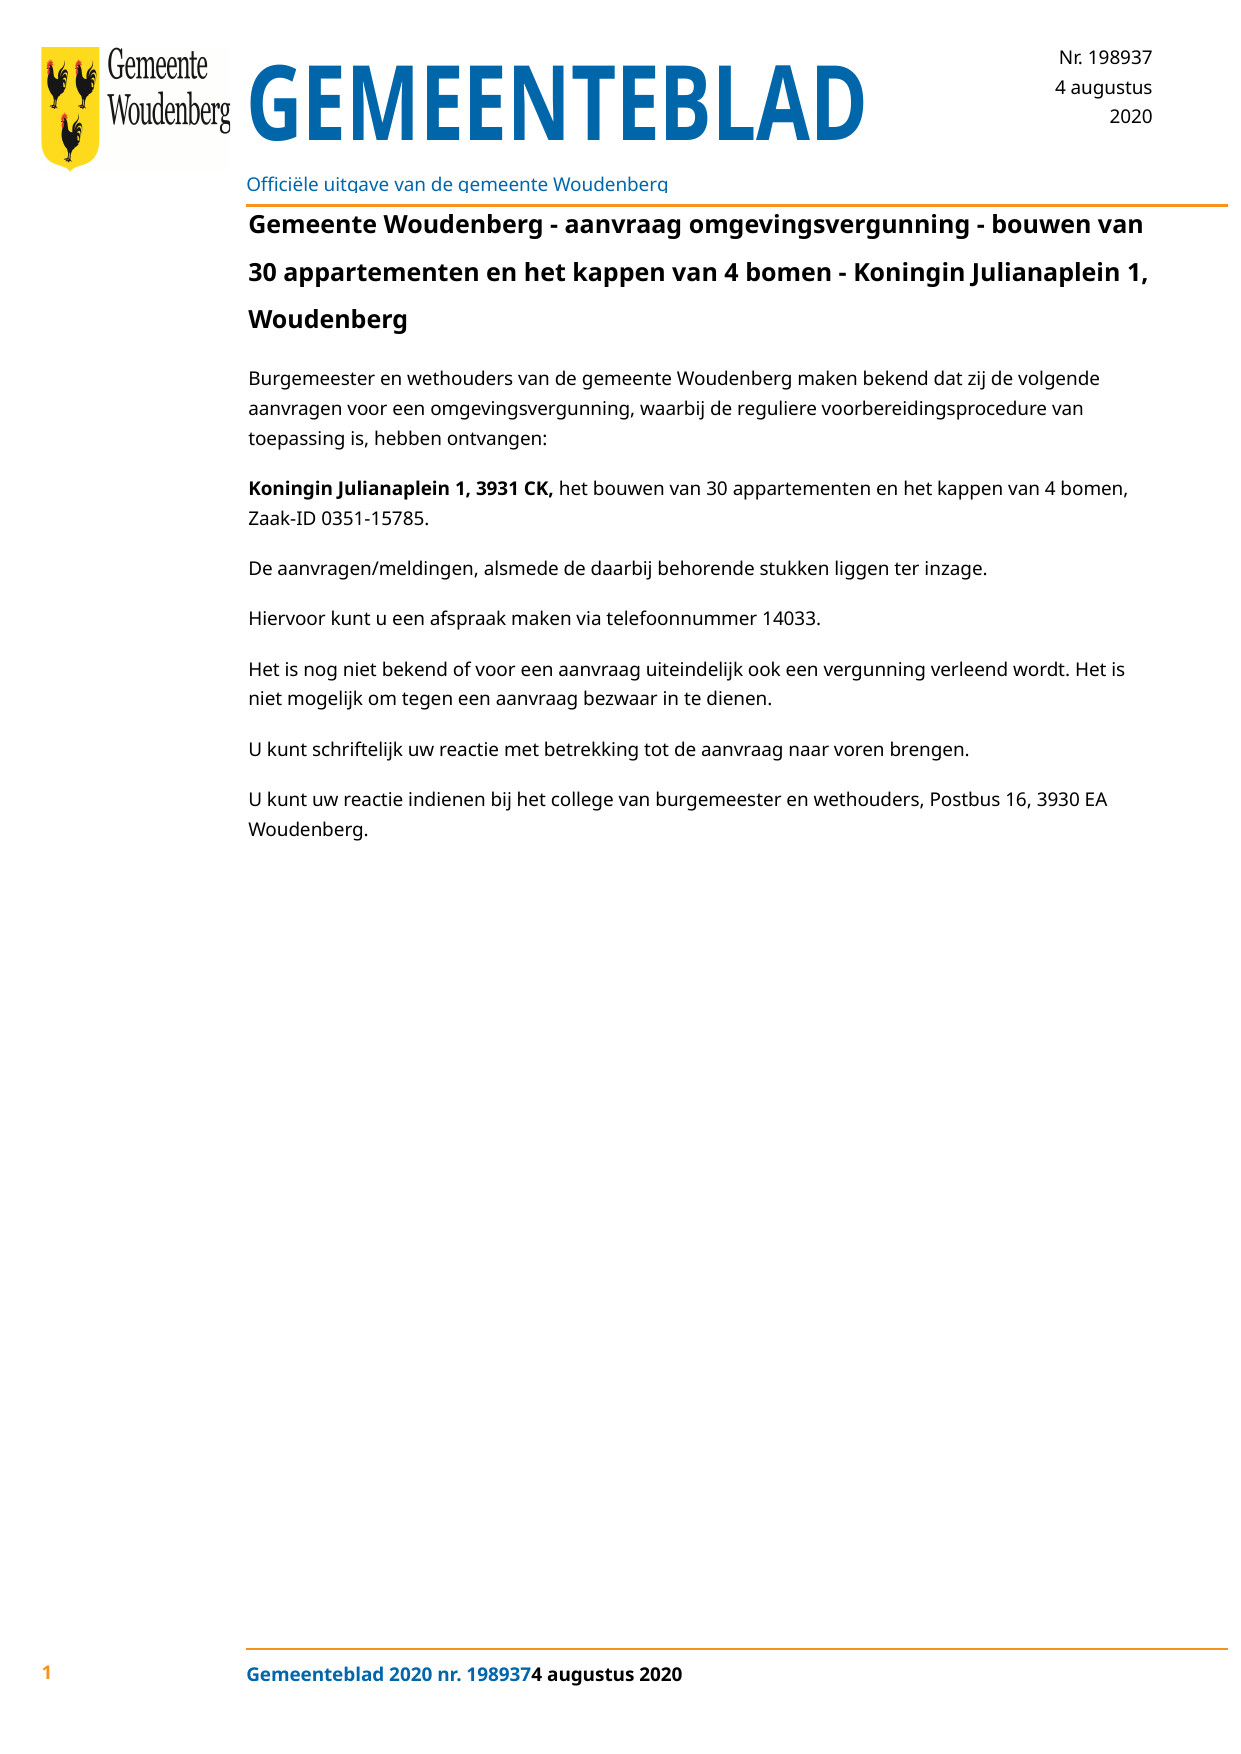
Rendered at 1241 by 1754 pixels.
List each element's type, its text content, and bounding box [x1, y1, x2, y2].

text Burgemeester en wethouders van de gemeente Woudenberg maken bekend dat zij de volgende aanvragen voor een omgevingsvergunning, waarbij de reguliere voorbereidingsprocedure van toepassing is, hebben ontvangen: [248, 366, 1152, 450]
text Hiervoor kunt u een afspraak maken via telefoonnummer 14033. [248, 606, 1152, 631]
text De aanvragen/meldingen, alsmede de daarbij behorende stukken liggen ter inzage. [248, 555, 1152, 581]
text Gemeente Woudenberg - aanvraag omgevingsvergunning - bouwen van 30 appartementen en het kappen van 4 bomen - Koningin Julianaplein 1, Woudenberg [248, 207, 1152, 336]
text U kunt schriftelijk uw reactie met betrekking tot de aanvraag naar voren brengen. [248, 736, 1152, 762]
text Het is nog niet bekend of voor een aanvraag uiteindelijk ook een vergunning verleend wordt. Het is niet mogelijk om tegen een aanvraag bezwaar in te dienen. [248, 656, 1152, 711]
text Koningin Julianaplein 1, 3931 CK, het bouwen van 30 appartementen en het kappen van 4 bomen, Zaak-ID 0351-15785. [248, 475, 1152, 530]
picture [41, 47, 231, 172]
text U kunt uw reactie indienen bij het college van burgemeester en wethouders, Postbus 16, 3930 EA Woudenberg. [248, 786, 1152, 842]
